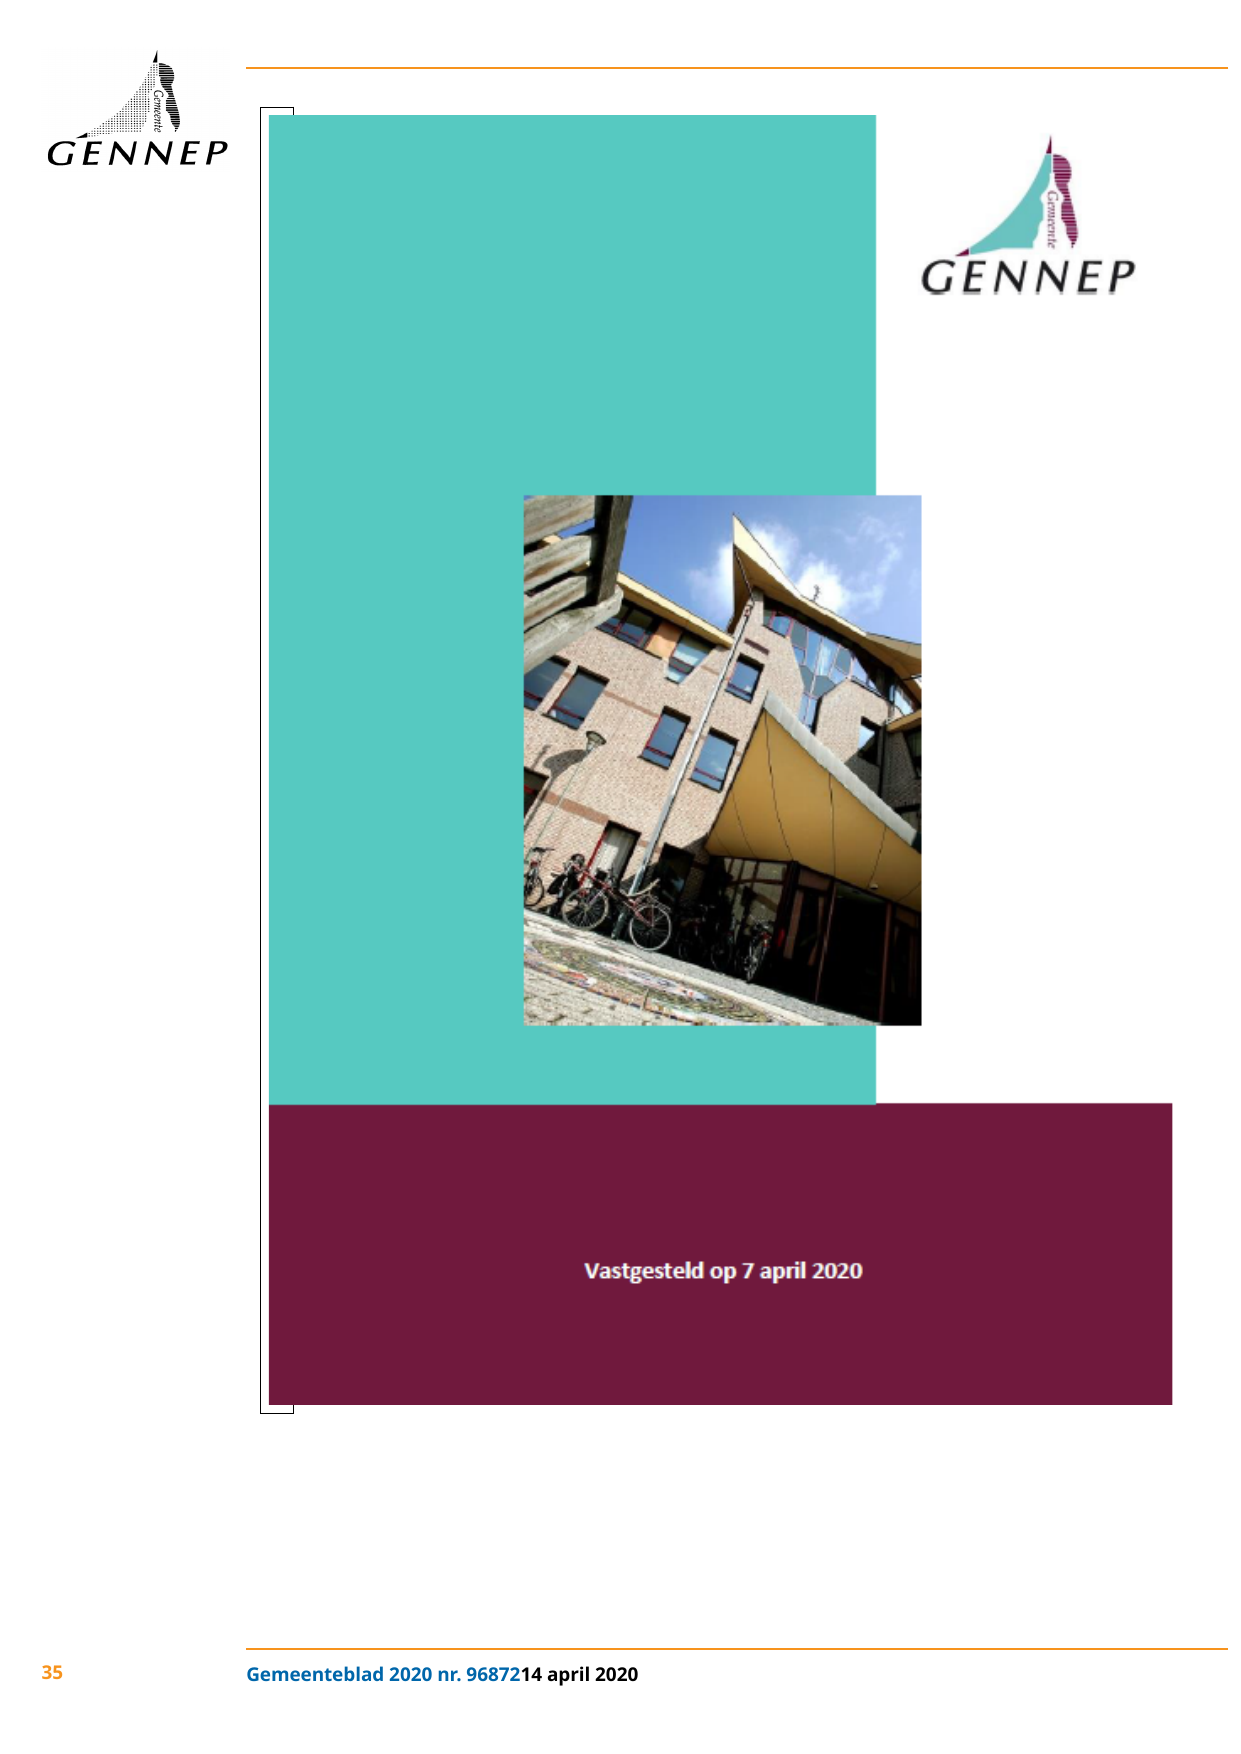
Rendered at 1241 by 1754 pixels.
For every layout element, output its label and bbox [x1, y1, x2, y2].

picture [41, 47, 231, 172]
picture [268, 115, 1173, 1405]
